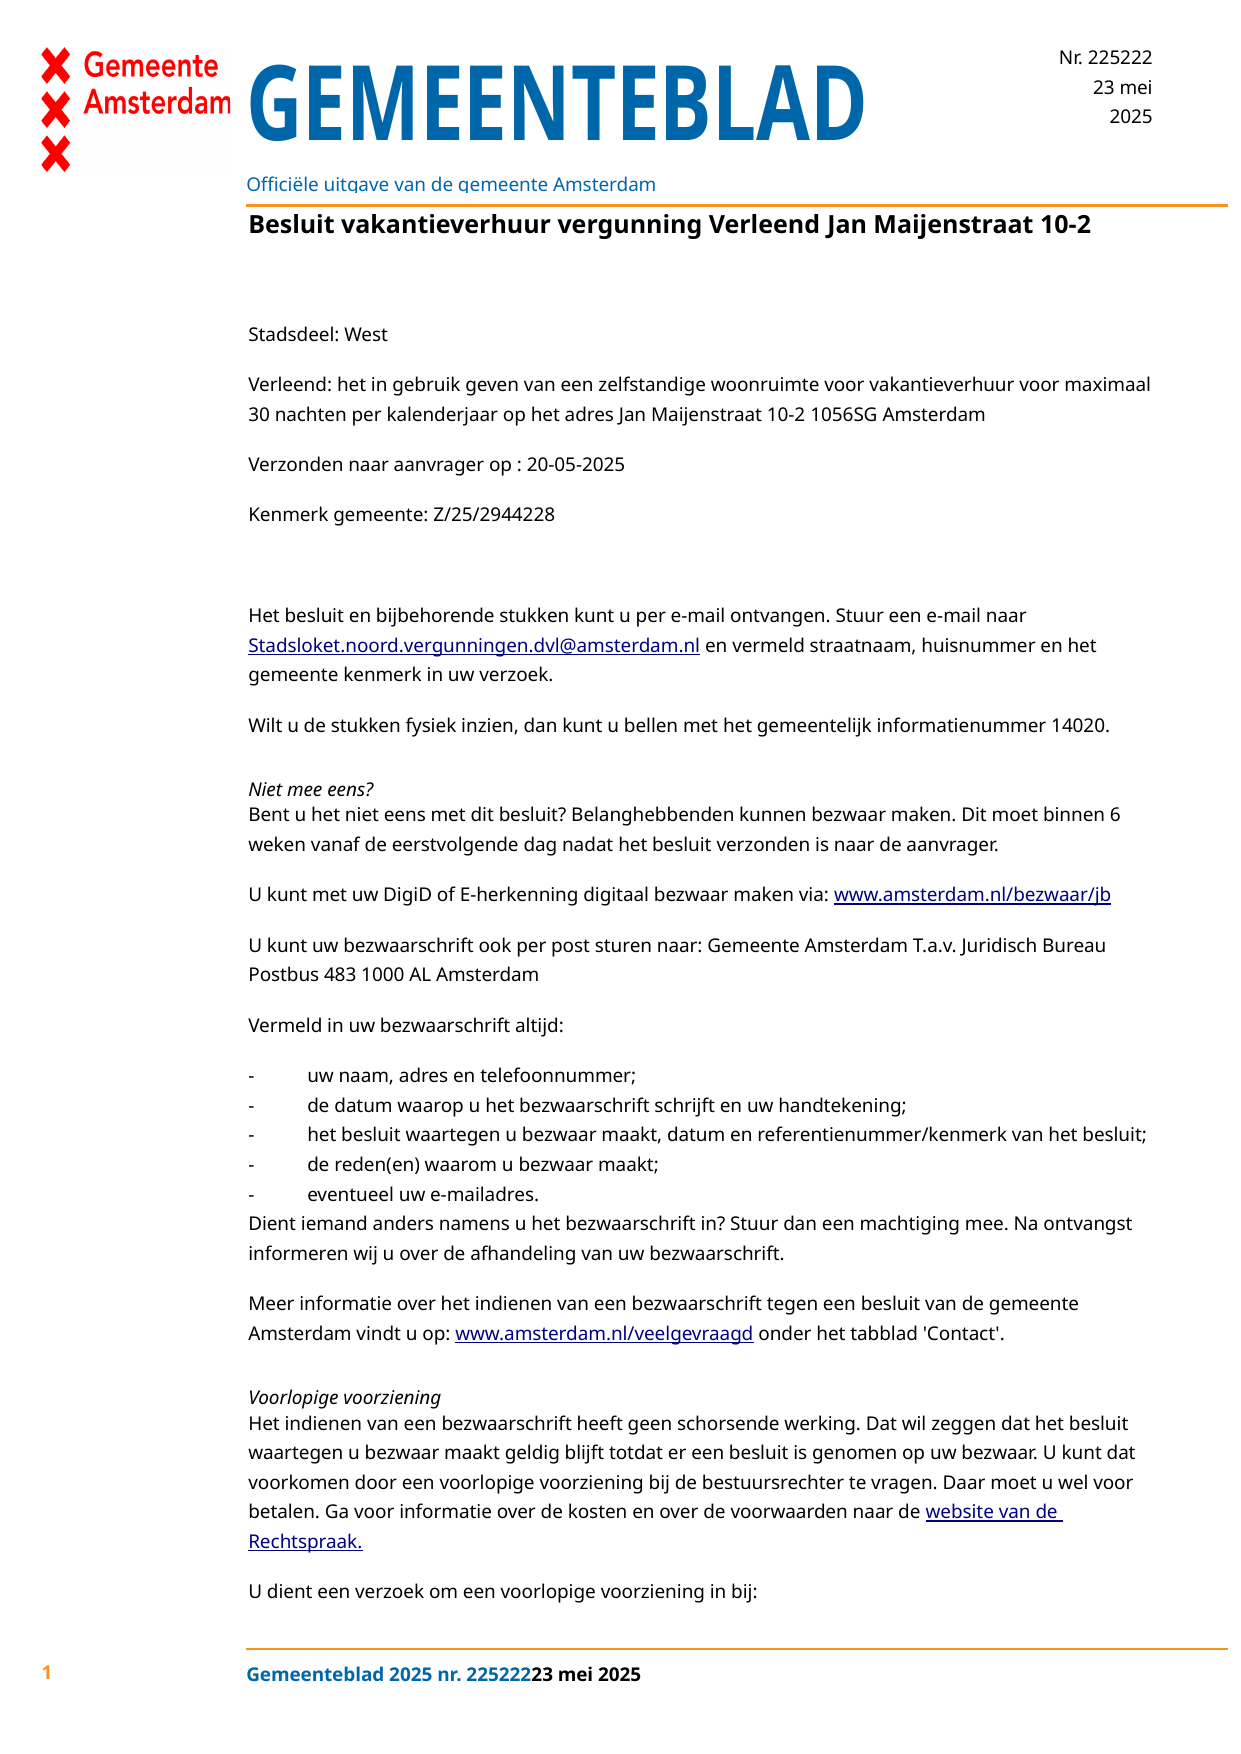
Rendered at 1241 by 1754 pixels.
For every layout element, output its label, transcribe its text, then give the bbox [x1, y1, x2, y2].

text Niet mee eens? [248, 776, 1152, 802]
list uw naam, adres en telefoonnummer; [248, 1062, 1152, 1088]
text Verzonden naar aanvrager op : 20-05-2025 [248, 451, 1152, 477]
text Verleend: het in gebruik geven van een zelfstandige woonruimte voor vakantieverhuur voor maximaal 30 nachten per kalenderjaar op het adres Jan Maijenstraat 10-2 1056SG Amsterdam [248, 371, 1152, 426]
text U kunt uw bezwaarschrift ook per post sturen naar: Gemeente Amsterdam T.a.v. Juridisch Bureau Postbus 483 1000 AL Amsterdam [248, 932, 1152, 987]
list eventueel uw e-mailadres. [248, 1181, 1152, 1207]
text Bent u het niet eens met dit besluit? Belanghebbenden kunnen bezwaar maken. Dit moet binnen 6 weken vanaf de eerstvolgende dag nadat het besluit verzonden is naar de aanvrager. [248, 802, 1152, 857]
text Het indienen van een bezwaarschrift heeft geen schorsende werking. Dat wil zeggen dat het besluit waartegen u bezwaar maakt geldig blijft totdat er een besluit is genomen op uw bezwaar. U kunt dat voorkomen door een voorlopige voorziening bij de bestuursrechter te vragen. Daar moet u wel voor betalen. Ga voor informatie over de kosten en over de voorwaarden naar de website van de Rechtspraak. [248, 1410, 1152, 1554]
text Kenmerk gemeente: Z/25/2944228 [248, 502, 1152, 527]
text Besluit vakantieverhuur vergunning Verleend Jan Maijenstraat 10-2 [248, 207, 1152, 241]
text U kunt met uw DigiD of E-herkenning digitaal bezwaar maken via: www.amsterdam.nl/bezwaar/jb [248, 882, 1152, 907]
list de reden(en) waarom u bezwaar maakt; [248, 1151, 1152, 1177]
picture [41, 47, 231, 172]
list de datum waarop u het bezwaarschrift schrijft en uw handtekening; [248, 1092, 1152, 1118]
text Het besluit en bijbehorende stukken kunt u per e-mail ontvangen. Stuur een e-mail naar Stadsloket.noord.vergunningen.dvl@amsterdam.nl en vermeld straatnaam, huisnummer en het gemeente kenmerk in uw verzoek. [248, 602, 1152, 687]
text U dient een verzoek om een voorlopige voorziening in bij: [248, 1578, 1152, 1604]
text Stadsdeel: West [248, 321, 1152, 346]
text Meer informatie over het indienen van een bezwaarschrift tegen een besluit van de gemeente Amsterdam vindt u op: www.amsterdam.nl/veelgevraagd onder het tabblad 'Contact'. [248, 1290, 1152, 1346]
text Dient iemand anders namens u het bezwaarschrift in? Stuur dan een machtiging mee. Na ontvangst informeren wij u over de afhandeling van uw bezwaarschrift. [248, 1210, 1152, 1266]
list het besluit waartegen u bezwaar maakt, datum en referentienummer/kenmerk van het besluit; [248, 1122, 1152, 1147]
text Wilt u de stukken fysiek inzien, dan kunt u bellen met het gemeentelijk informatienummer 14020. [248, 712, 1152, 738]
text Voorlopige voorziening [248, 1384, 1152, 1410]
text Vermeld in uw bezwaarschrift altijd: [248, 1012, 1152, 1038]
